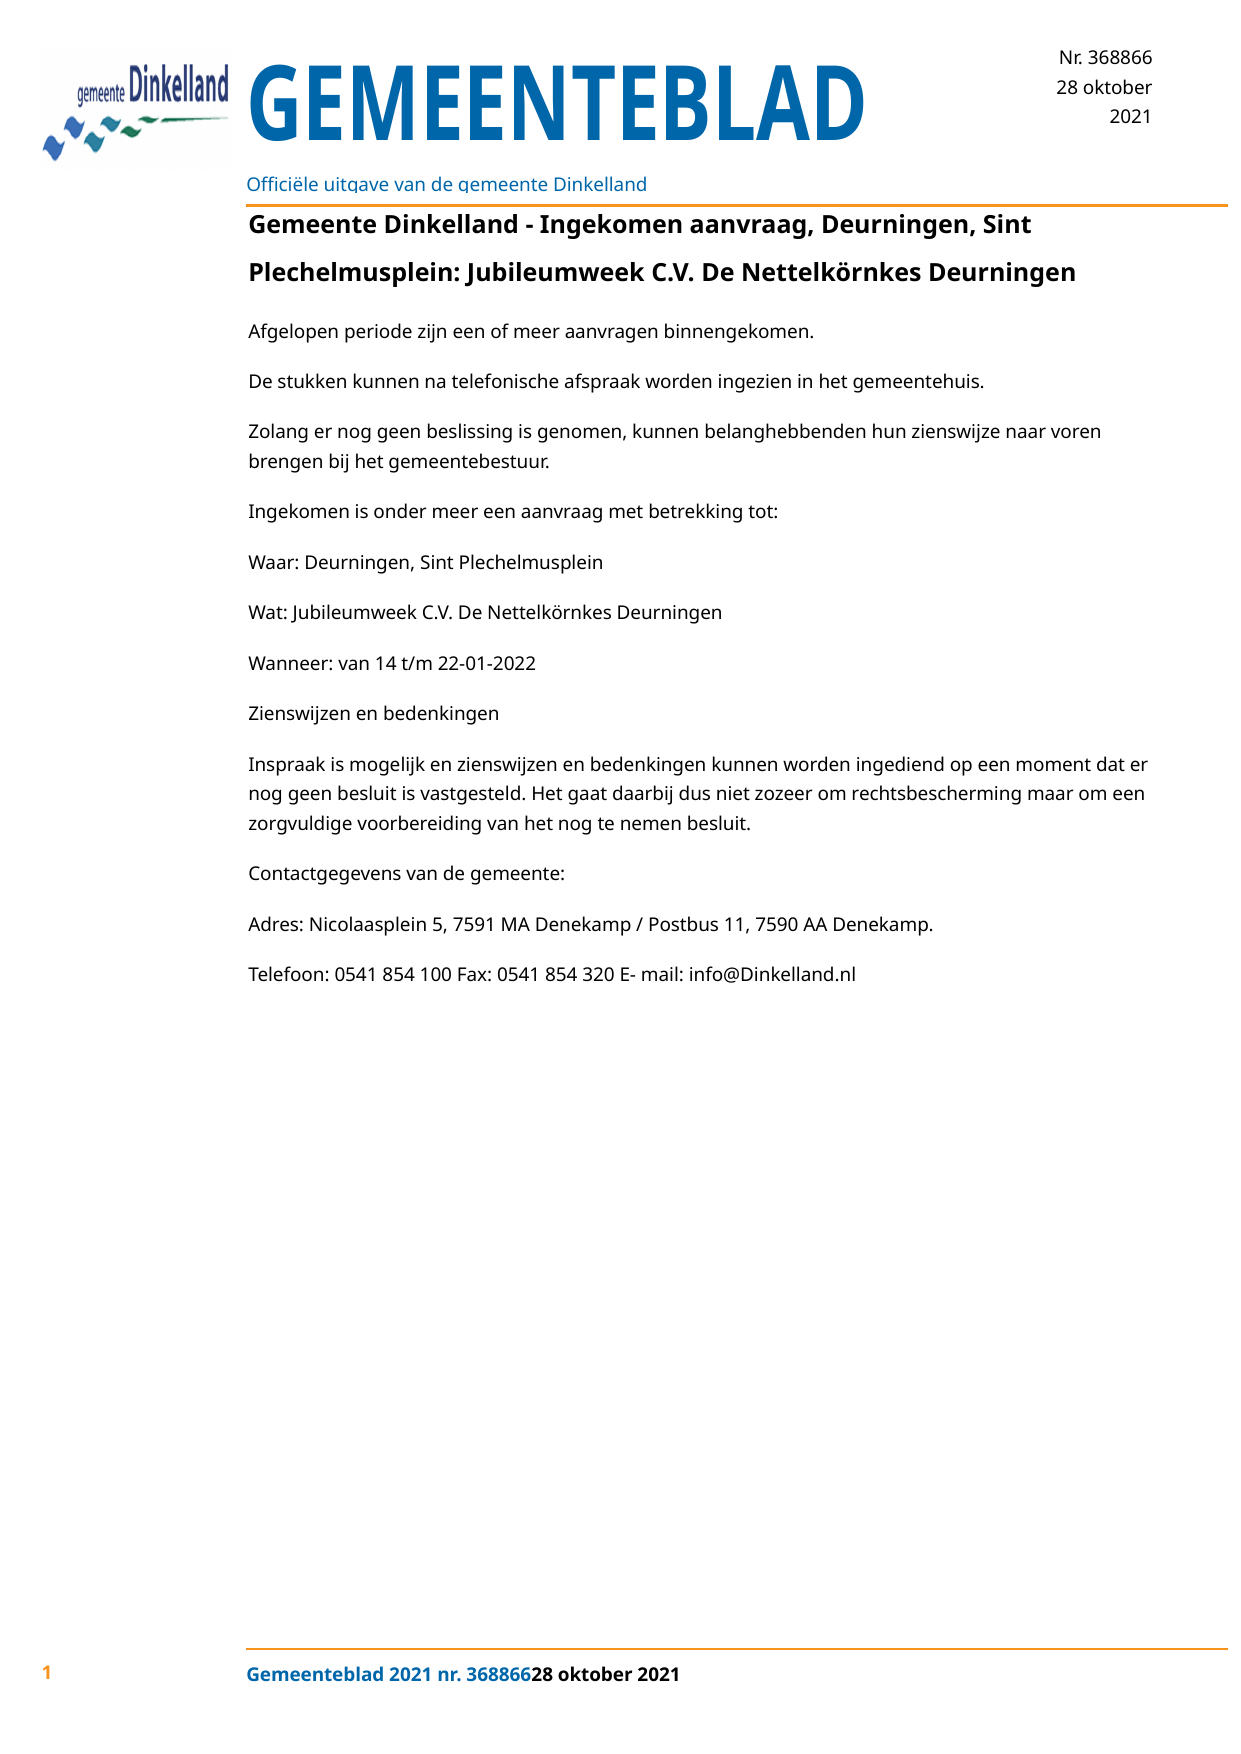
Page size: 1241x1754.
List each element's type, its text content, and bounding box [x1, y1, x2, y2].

text Zienswijzen en bedenkingen [248, 700, 1152, 726]
text Wat: Jubileumweek C.V. De Nettelkörnkes Deurningen [248, 599, 1152, 625]
text Inspraak is mogelijk en zienswijzen en bedenkingen kunnen worden ingediend op een moment dat er nog geen besluit is vastgesteld. Het gaat daarbij dus niet zozeer om rechtsbescherming maar om een zorgvuldige voorbereiding van het nog te nemen besluit. [248, 751, 1152, 836]
text Contactgegevens van de gemeente: [248, 860, 1152, 886]
text Waar: Deurningen, Sint Plechelmusplein [248, 549, 1152, 575]
text Adres: Nicolaasplein 5, 7591 MA Denekamp / Postbus 11, 7590 AA Denekamp. [248, 911, 1152, 937]
text Afgelopen periode zijn een of meer aanvragen binnengekomen. [248, 318, 1152, 344]
text De stukken kunnen na telefonische afspraak worden ingezien in het gemeentehuis. [248, 368, 1152, 394]
text Zolang er nog geen beslissing is genomen, kunnen belanghebbenden hun zienswijze naar voren brengen bij het gemeentebestuur. [248, 419, 1152, 474]
picture [41, 47, 231, 172]
text Wanneer: van 14 t/m 22-01-2022 [248, 650, 1152, 676]
text Gemeente Dinkelland - Ingekomen aanvraag, Deurningen, Sint Plechelmusplein: Jubileumweek C.V. De Nettelkörnkes Deurningen [248, 207, 1152, 288]
text Telefoon: 0541 854 100 Fax: 0541 854 320 E- mail: info@Dinkelland.nl [248, 961, 1152, 987]
text Ingekomen is onder meer een aanvraag met betrekking tot: [248, 499, 1152, 524]
